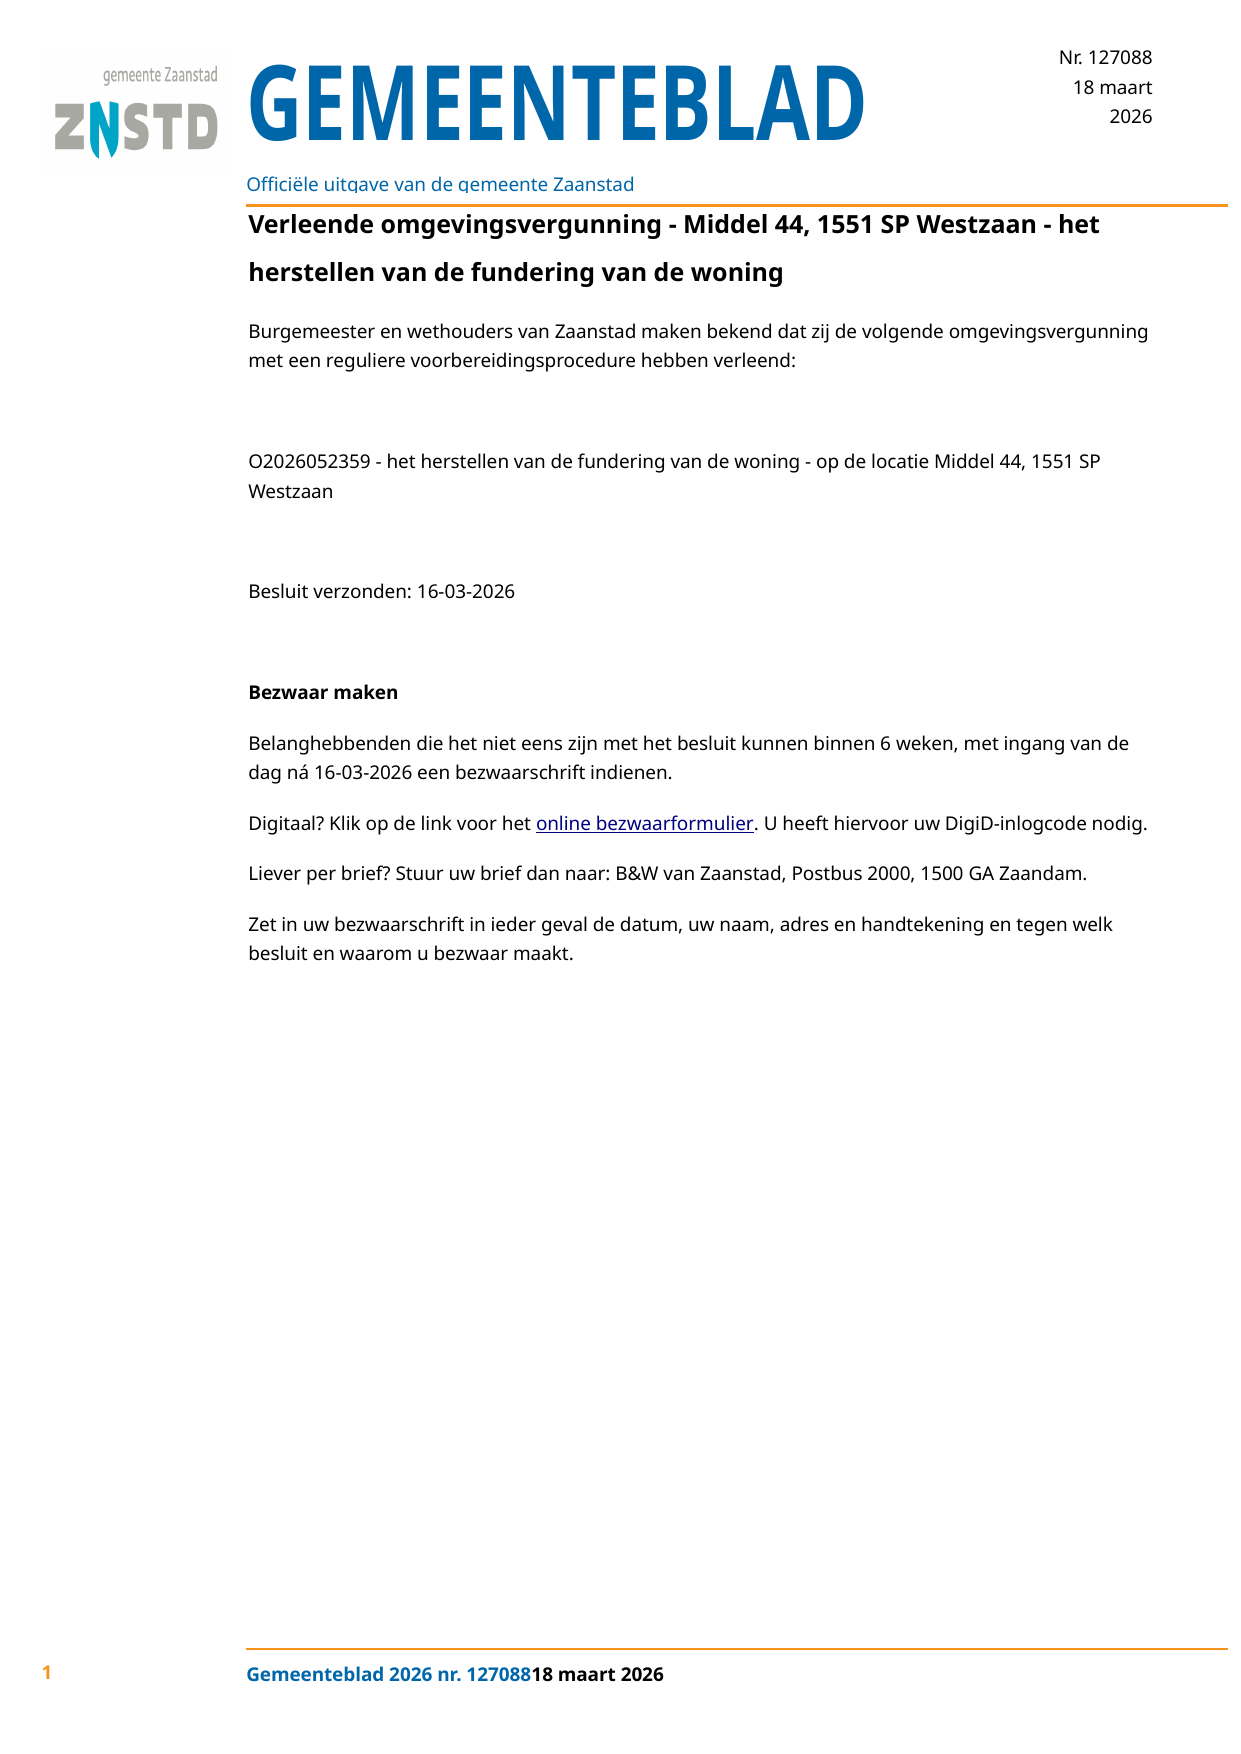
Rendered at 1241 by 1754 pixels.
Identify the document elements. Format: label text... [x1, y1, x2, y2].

text Burgemeester en wethouders van Zaanstad maken bekend dat zij de volgende omgevingsvergunning met een reguliere voorbereidingsprocedure hebben verleend: [248, 318, 1152, 373]
text Besluit verzonden: 16-03-2026 [248, 579, 1152, 604]
text Digitaal? Klik op de link voor het online bezwaarformulier. U heeft hiervoor uw DigiD-inlogcode nodig. [248, 810, 1152, 836]
text Verleende omgevingsvergunning - Middel 44, 1551 SP Westzaan - het herstellen van de fundering van de woning [248, 207, 1152, 288]
text O2026052359 - het herstellen van de fundering van de woning - op de locatie Middel 44, 1551 SP Westzaan [248, 448, 1152, 504]
text Zet in uw bezwaarschrift in ieder geval de datum, uw naam, adres en handtekening en tegen welk besluit en waarom u bezwaar maakt. [248, 911, 1152, 966]
picture [41, 47, 231, 172]
text Belanghebbenden die het niet eens zijn met het besluit kunnen binnen 6 weken, met ingang van de dag ná 16-03-2026 een bezwaarschrift indienen. [248, 730, 1152, 785]
text Bezwaar maken [248, 679, 1152, 705]
text Liever per brief? Stuur uw brief dan naar: B&W van Zaanstad, Postbus 2000, 1500 GA Zaandam. [248, 860, 1152, 886]
